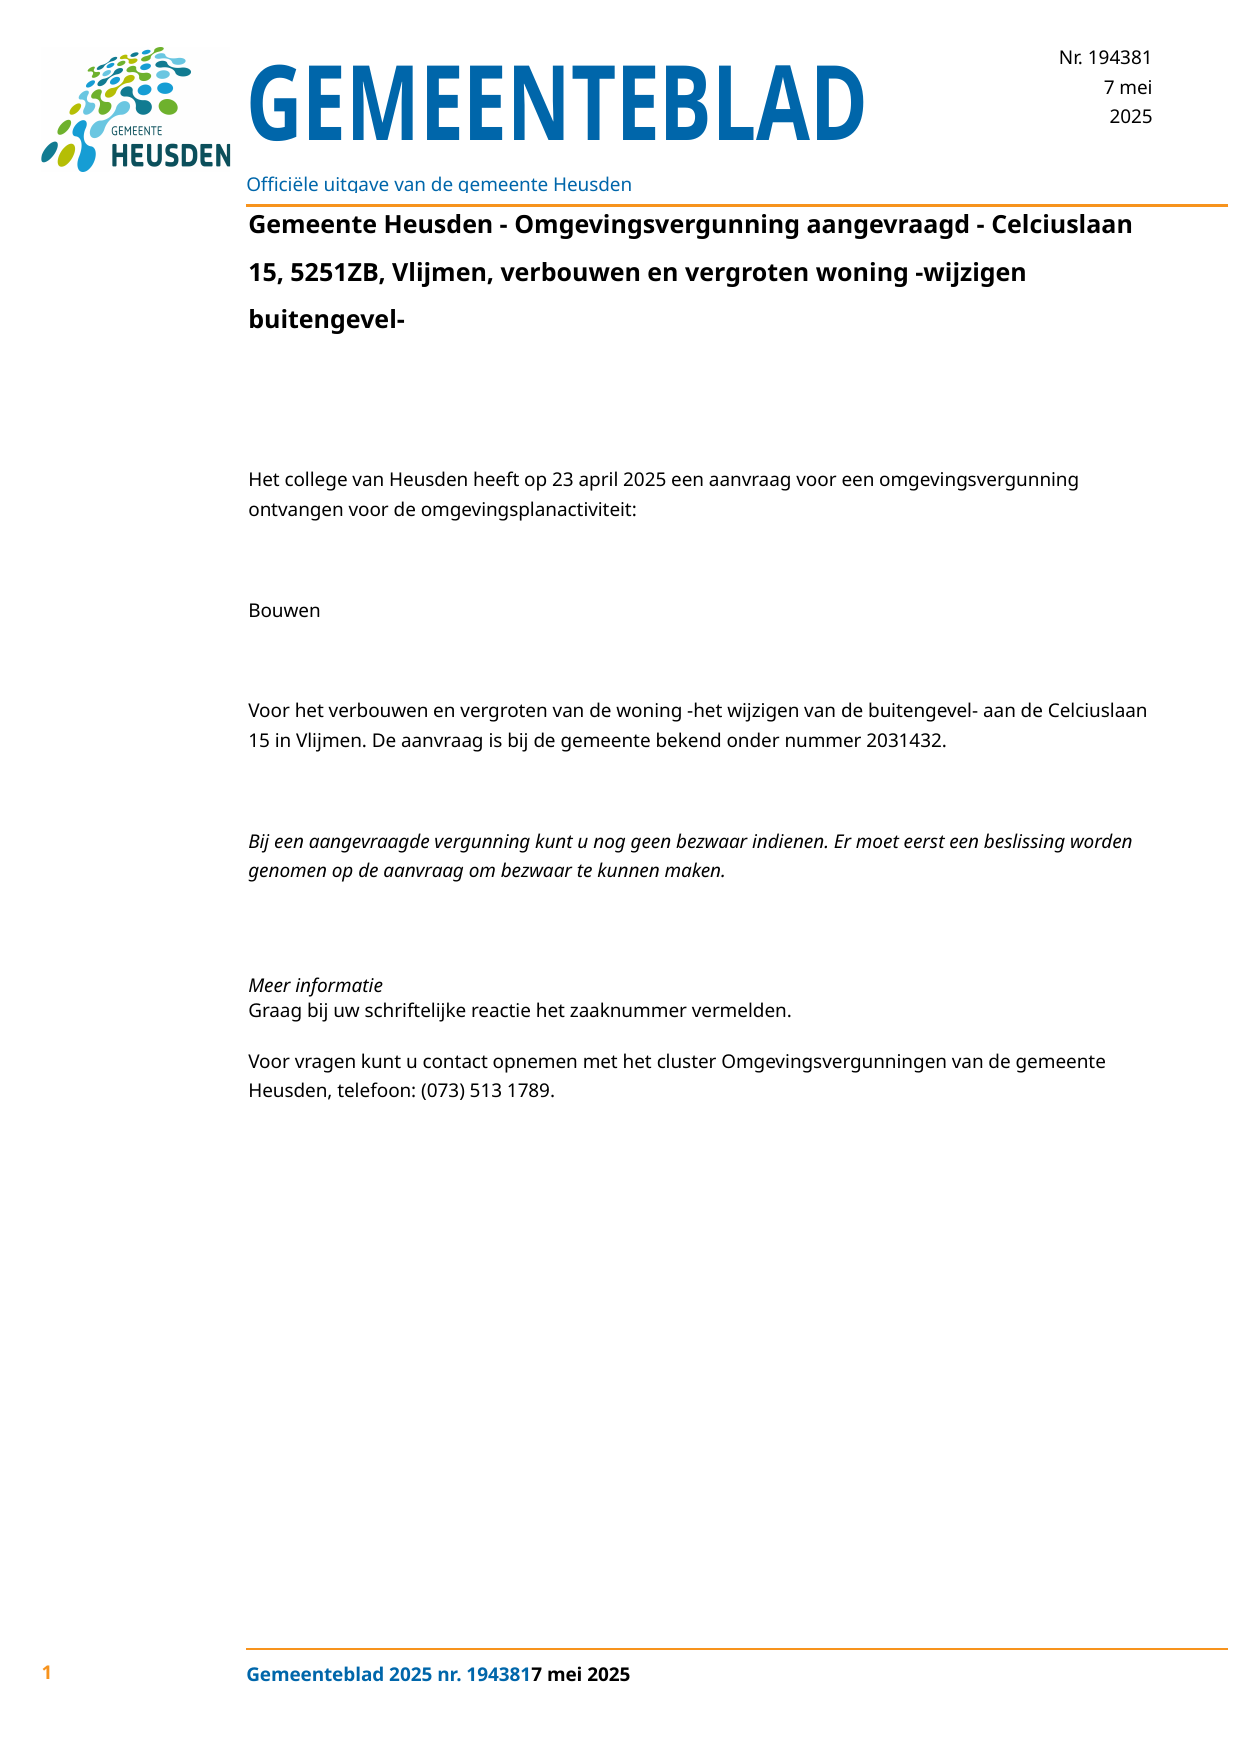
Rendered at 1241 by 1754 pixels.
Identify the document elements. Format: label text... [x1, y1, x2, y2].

text Graag bij uw schriftelijke reactie het zaaknummer vermelden. [248, 998, 1152, 1023]
text Het college van Heusden heeft op 23 april 2025 een aanvraag voor een omgevingsvergunning ontvangen voor de omgevingsplanactiviteit: [248, 466, 1152, 522]
text Bouwen [248, 597, 1152, 622]
text Voor vragen kunt u contact opnemen met het cluster Omgevingsvergunningen van de gemeente Heusden, telefoon: (073) 513 1789. [248, 1048, 1152, 1103]
text Gemeente Heusden - Omgevingsvergunning aangevraagd - Celciuslaan 15, 5251ZB, Vlijmen, verbouwen en vergroten woning -wijzigen buitengevel- [248, 207, 1152, 336]
text Voor het verbouwen en vergroten van de woning -het wijzigen van de buitengevel- aan de Celciuslaan 15 in Vlijmen. De aanvraag is bij de gemeente bekend onder nummer 2031432. [248, 698, 1152, 753]
text Meer informatie [248, 972, 1152, 998]
text Bij een aangevraagde vergunning kunt u nog geen bezwaar indienen. Er moet eerst een beslissing worden genomen op de aanvraag om bezwaar te kunnen maken. [248, 828, 1152, 883]
picture [41, 47, 231, 172]
